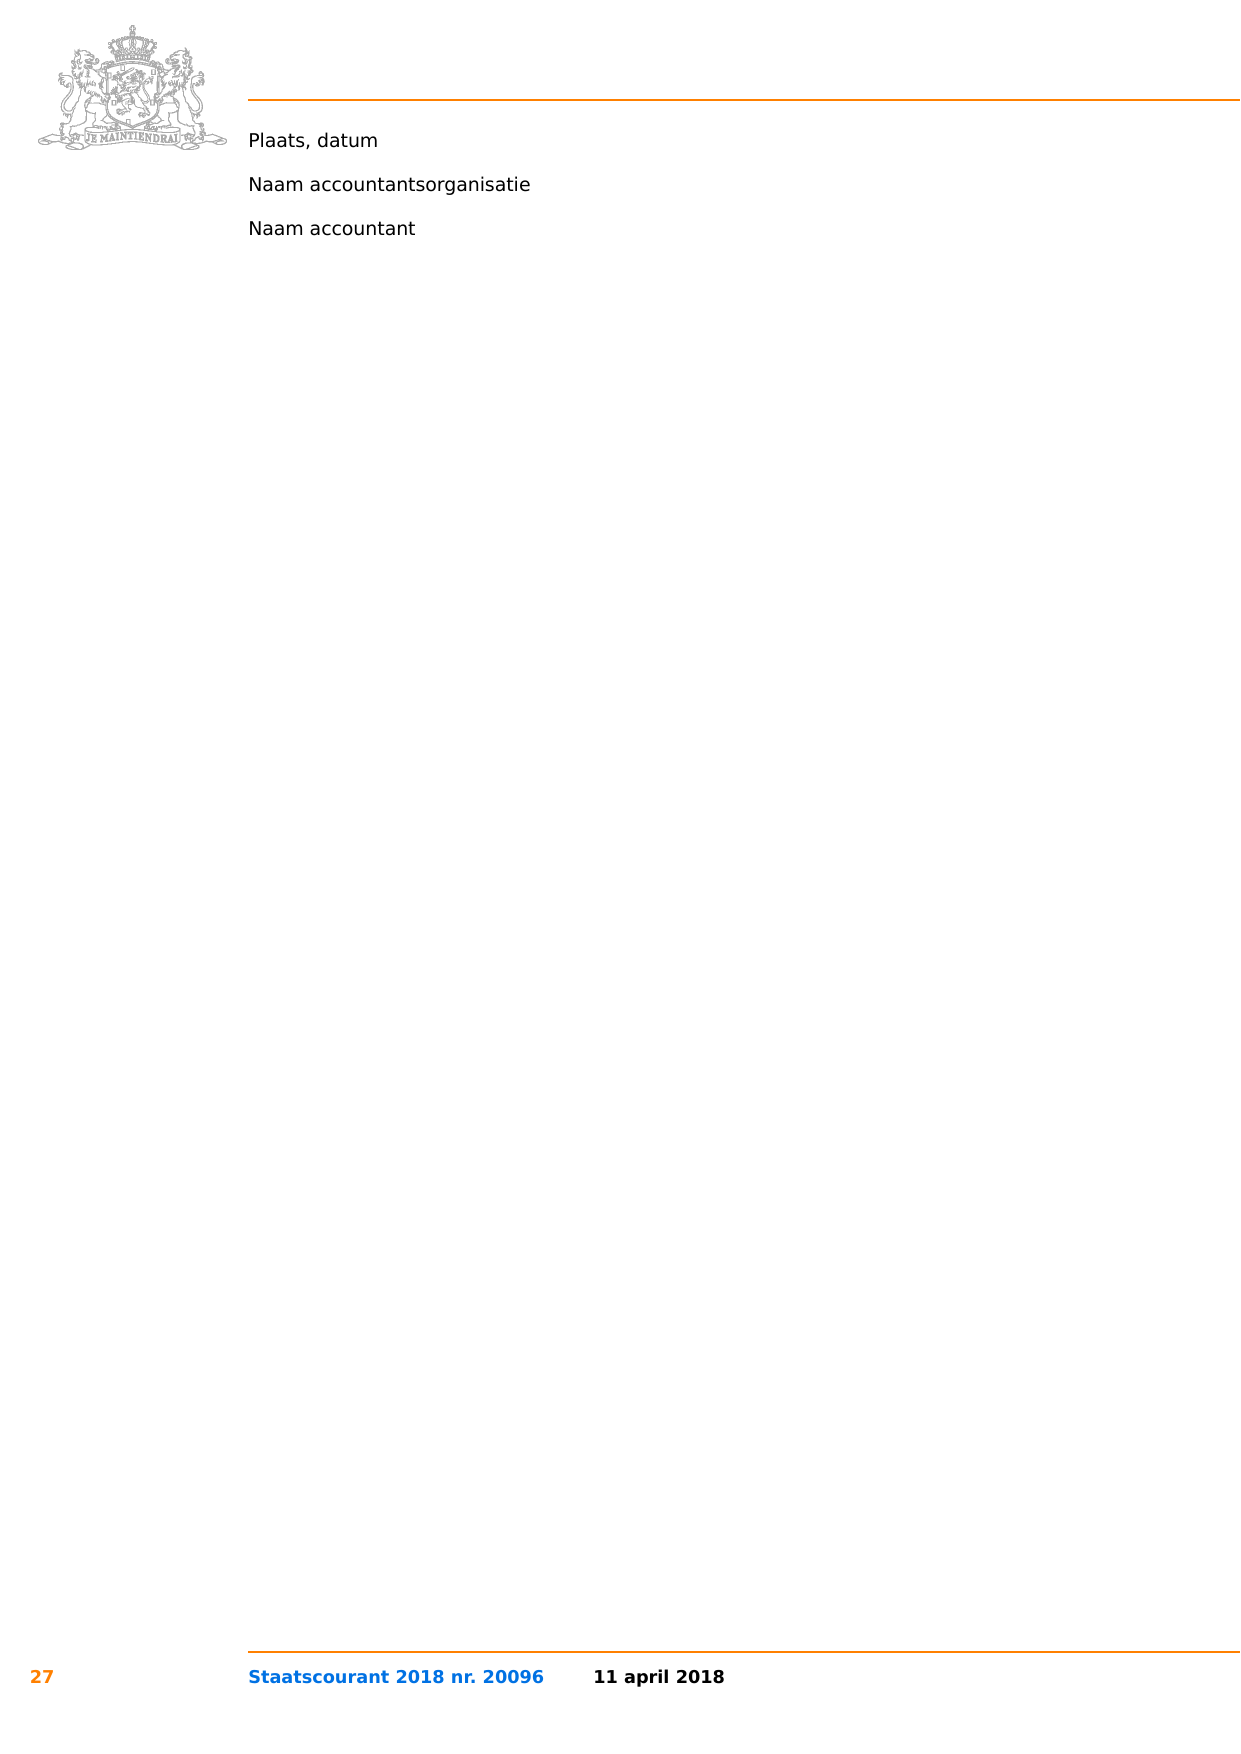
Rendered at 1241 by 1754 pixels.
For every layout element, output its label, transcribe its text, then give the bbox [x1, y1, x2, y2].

picture [38, 25, 227, 150]
text Naam accountant [248, 218, 1163, 239]
text Plaats, datum [248, 130, 1163, 152]
text Naam accountantsorganisatie [248, 174, 1163, 196]
